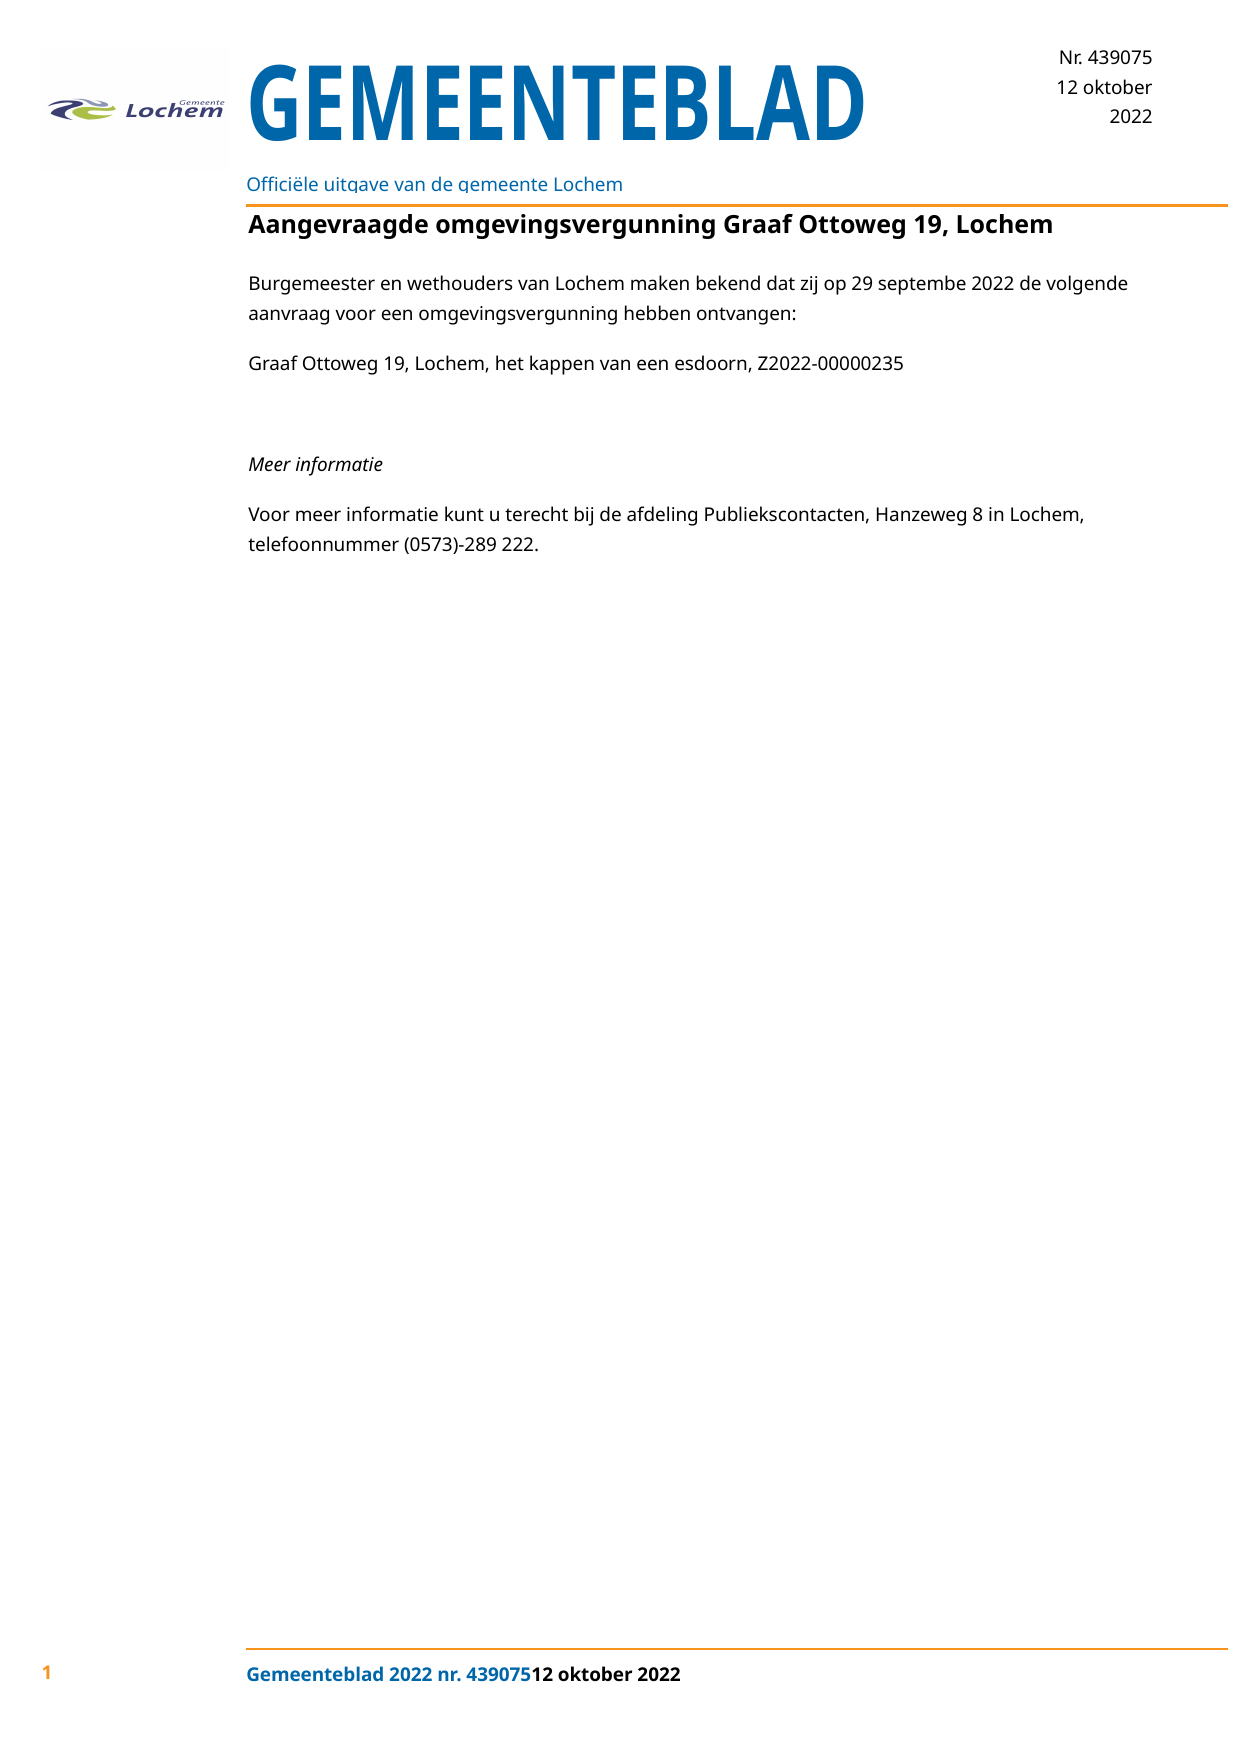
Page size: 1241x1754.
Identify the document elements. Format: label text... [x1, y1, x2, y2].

picture [41, 47, 231, 172]
text Graaf Ottoweg 19, Lochem, het kappen van een esdoorn, Z2022-00000235 [248, 350, 1152, 376]
text Meer informatie [248, 451, 1152, 477]
text Aangevraagde omgevingsvergunning Graaf Ottoweg 19, Lochem [248, 207, 1152, 241]
text Burgemeester en wethouders van Lochem maken bekend dat zij op 29 septembe 2022 de volgende aanvraag voor een omgevingsvergunning hebben ontvangen: [248, 270, 1152, 326]
text Voor meer informatie kunt u terecht bij de afdeling Publiekscontacten, Hanzeweg 8 in Lochem, telefoonnummer (0573)-289 222. [248, 502, 1152, 557]
